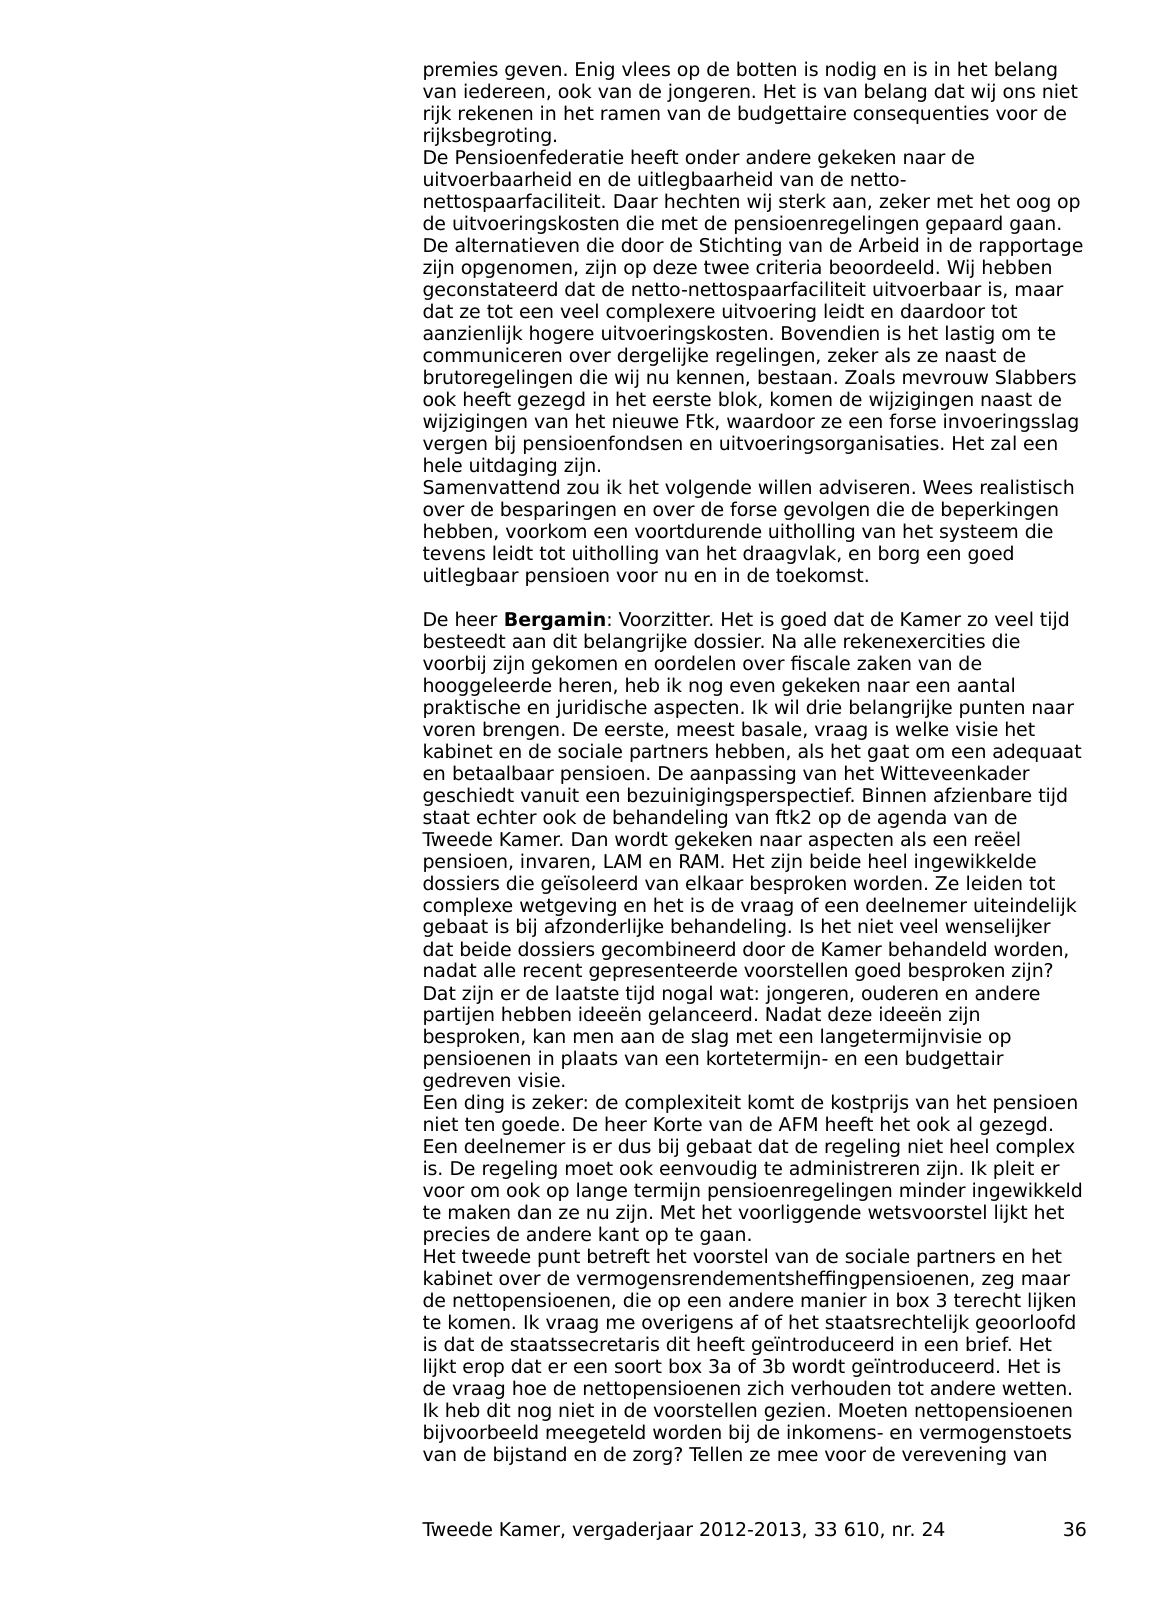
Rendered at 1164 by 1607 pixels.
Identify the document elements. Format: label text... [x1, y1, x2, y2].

text Samenvattend zou ik het volgende willen adviseren. Wees realistisch over de besparingen en over de forse gevolgen die de beperkingen hebben, voorkom een voortdurende uitholling van het systeem die tevens leidt tot uitholling van het draagvlak, en borg een goed uitlegbaar pensioen voor nu en in de toekomst. [422, 477, 1087, 587]
text De heer Bergamin: Voorzitter. Het is goed dat de Kamer zo veel tijd besteedt aan dit belangrijke dossier. Na alle rekenexercities die voorbij zijn gekomen en oordelen over fiscale zaken van de hooggeleerde heren, heb ik nog even gekeken naar een aantal praktische en juridische aspecten. Ik wil drie belangrijke punten naar voren brengen. De eerste, meest basale, vraag is welke visie het kabinet en de sociale partners hebben, als het gaat om een adequaat en betaalbaar pensioen. De aanpassing van het Witteveenkader geschiedt vanuit een bezuinigingsperspectief. Binnen afzienbare tijd staat echter ook de behandeling van ftk2 op de agenda van de Tweede Kamer. Dan wordt gekeken naar aspecten als een reëel pensioen, invaren, LAM en RAM. Het zijn beide heel ingewikkelde dossiers die geïsoleerd van elkaar besproken worden. Ze leiden tot complexe wetgeving en het is de vraag of een deelnemer uiteindelijk gebaat is bij afzonderlijke behandeling. Is het niet veel wenselijker dat beide dossiers gecombineerd door de Kamer behandeld worden, nadat alle recent gepresenteerde voorstellen goed besproken zijn? Dat zijn er de laatste tijd nogal wat: jongeren, ouderen en andere partijen hebben ideeën gelanceerd. Nadat deze ideeën zijn besproken, kan men aan de slag met een langetermijnvisie op pensioenen in plaats van een kortetermijn- en een budgettair gedreven visie. [422, 609, 1087, 1092]
text Het tweede punt betreft het voorstel van de sociale partners en het kabinet over de vermogensrendementsheffingpensioenen, zeg maar de nettopensioenen, die op een andere manier in box 3 terecht lijken te komen. Ik vraag me overigens af of het staatsrechtelijk geoorloofd is dat de staatssecretaris dit heeft geïntroduceerd in een brief. Het lijkt erop dat er een soort box 3a of 3b wordt geïntroduceerd. Het is de vraag hoe de nettopensioenen zich verhouden tot andere wetten. Ik heb dit nog niet in de voorstellen gezien. Moeten nettopensioenen bijvoorbeeld meegeteld worden bij de inkomens- en vermogenstoets van de bijstand en de zorg? Tellen ze mee voor de verevening van [422, 1246, 1087, 1466]
text premies geven. Enig vlees op de botten is nodig en is in het belang van iedereen, ook van de jongeren. Het is van belang dat wij ons niet rijk rekenen in het ramen van de budgettaire consequenties voor de rijksbegroting. [422, 59, 1087, 147]
text Een ding is zeker: de complexiteit komt de kostprijs van het pensioen niet ten goede. De heer Korte van de AFM heeft het ook al gezegd. Een deelnemer is er dus bij gebaat dat de regeling niet heel complex is. De regeling moet ook eenvoudig te administreren zijn. Ik pleit er voor om ook op lange termijn pensioenregelingen minder ingewikkeld te maken dan ze nu zijn. Met het voorliggende wetsvoorstel lijkt het precies de andere kant op te gaan. [422, 1092, 1087, 1246]
text De Pensioenfederatie heeft onder andere gekeken naar de uitvoerbaarheid en de uitlegbaarheid van de netto-nettospaarfaciliteit. Daar hechten wij sterk aan, zeker met het oog op de uitvoeringskosten die met de pensioenregelingen gepaard gaan. De alternatieven die door de Stichting van de Arbeid in de rapportage zijn opgenomen, zijn op deze twee criteria beoordeeld. Wij hebben geconstateerd dat de netto-nettospaarfaciliteit uitvoerbaar is, maar dat ze tot een veel complexere uitvoering leidt en daardoor tot aanzienlijk hogere uitvoeringskosten. Bovendien is het lastig om te communiceren over dergelijke regelingen, zeker als ze naast de brutoregelingen die wij nu kennen, bestaan. Zoals mevrouw Slabbers ook heeft gezegd in het eerste blok, komen de wijzigingen naast de wijzigingen van het nieuwe Ftk, waardoor ze een forse invoeringsslag vergen bij pensioenfondsen en uitvoeringsorganisaties. Het zal een hele uitdaging zijn. [422, 147, 1087, 477]
